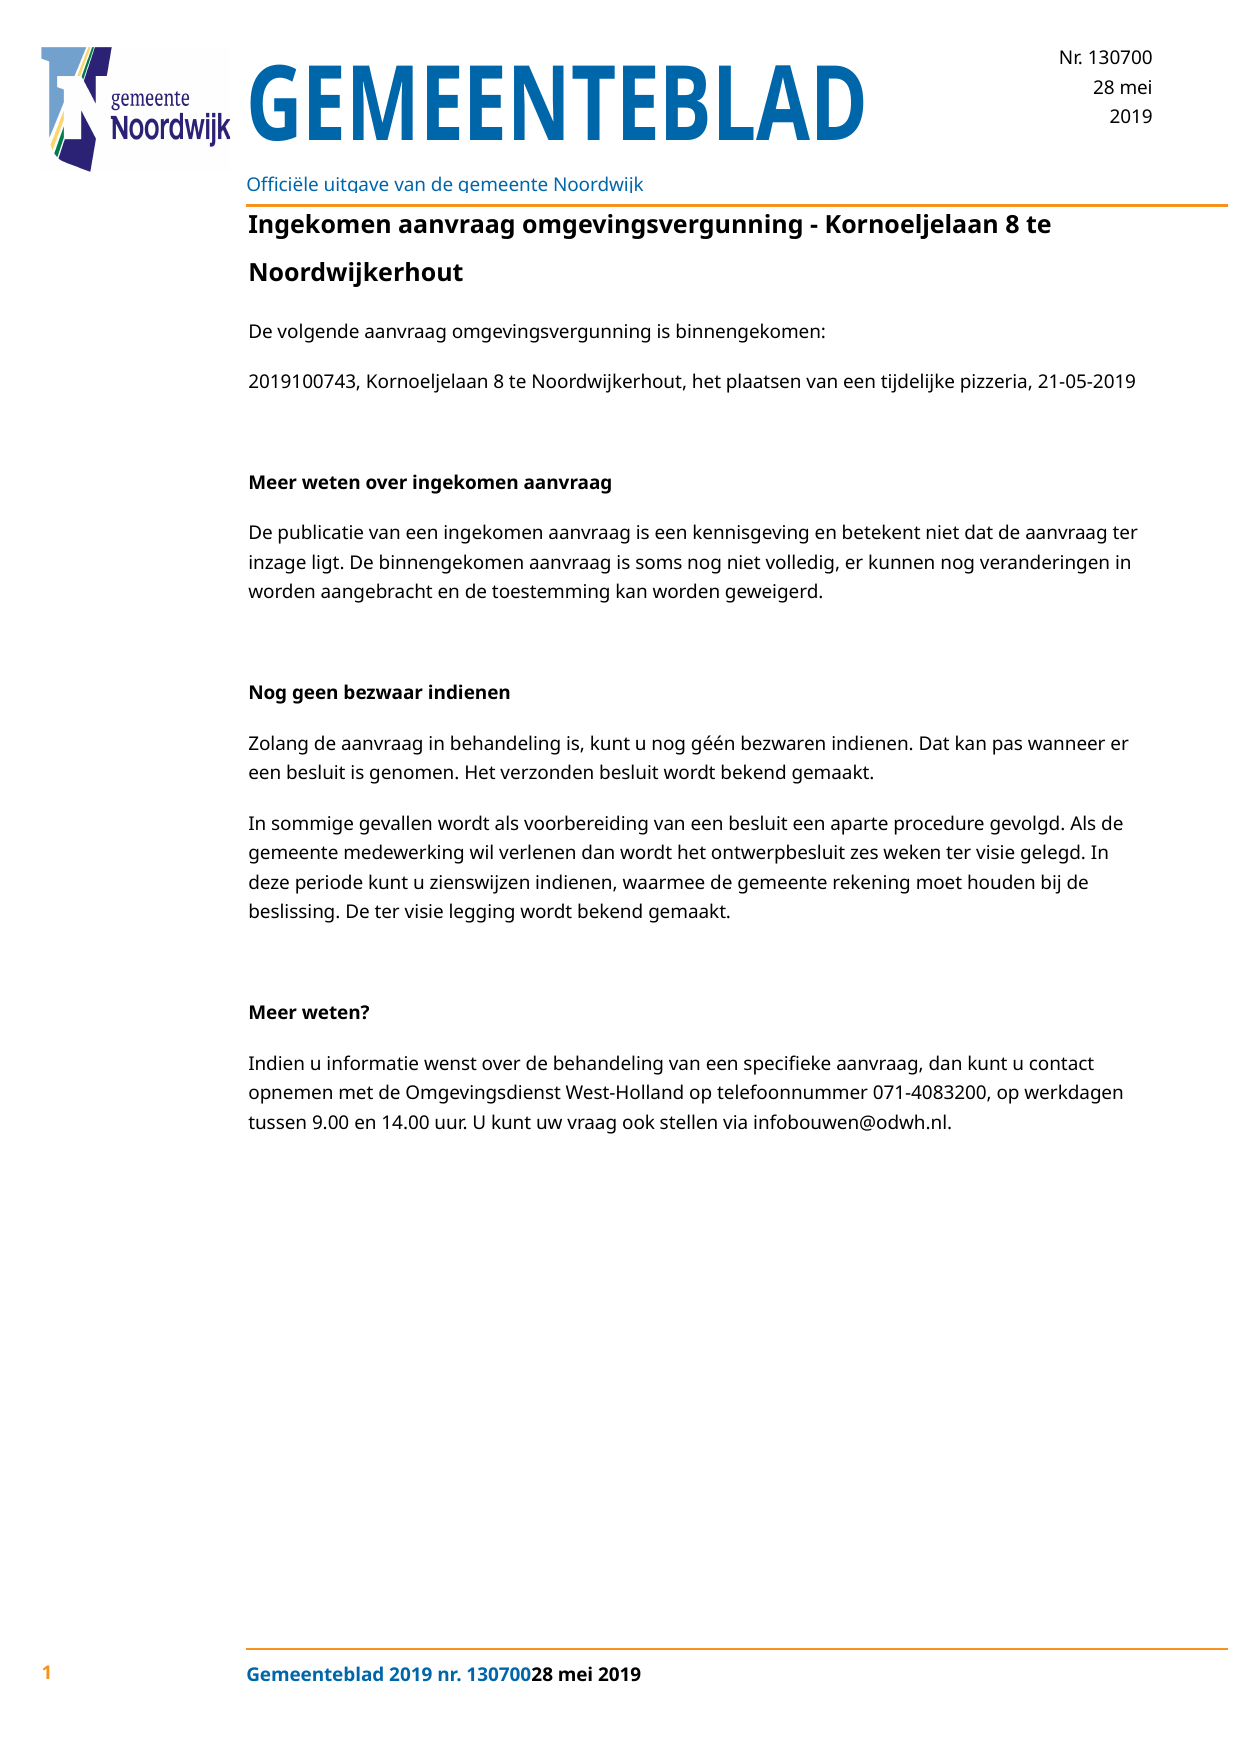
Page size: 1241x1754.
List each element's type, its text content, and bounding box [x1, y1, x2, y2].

text De volgende aanvraag omgevingsvergunning is binnengekomen: [248, 318, 1152, 344]
text De publicatie van een ingekomen aanvraag is een kennisgeving en betekent niet dat de aanvraag ter inzage ligt. De binnengekomen aanvraag is soms nog niet volledig, er kunnen nog veranderingen in worden aangebracht en de toestemming kan worden geweigerd. [248, 519, 1152, 604]
text In sommige gevallen wordt als voorbereiding van een besluit een aparte procedure gevolgd. Als de gemeente medewerking wil verlenen dan wordt het ontwerpbesluit zes weken ter visie gelegd. In deze periode kunt u zienswijzen indienen, waarmee de gemeente rekening moet houden bij de beslissing. De ter visie legging wordt bekend gemaakt. [248, 810, 1152, 924]
picture [41, 47, 231, 172]
text Indien u informatie wenst over de behandeling van een specifieke aanvraag, dan kunt u contact opnemen met de Omgevingsdienst West-Holland op telefoonnummer 071-4083200, op werkdagen tussen 9.00 en 14.00 uur. U kunt uw vraag ook stellen via infobouwen@odwh.nl. [248, 1050, 1152, 1135]
text 2019100743, Kornoeljelaan 8 te Noordwijkerhout, het plaatsen van een tijdelijke pizzeria, 21-05-2019 [248, 368, 1152, 394]
text Meer weten? [248, 999, 1152, 1025]
text Meer weten over ingekomen aanvraag [248, 469, 1152, 495]
text Nog geen bezwaar indienen [248, 679, 1152, 705]
text Zolang de aanvraag in behandeling is, kunt u nog géén bezwaren indienen. Dat kan pas wanneer er een besluit is genomen. Het verzonden besluit wordt bekend gemaakt. [248, 730, 1152, 785]
text Ingekomen aanvraag omgevingsvergunning - Kornoeljelaan 8 te Noordwijkerhout [248, 207, 1152, 288]
